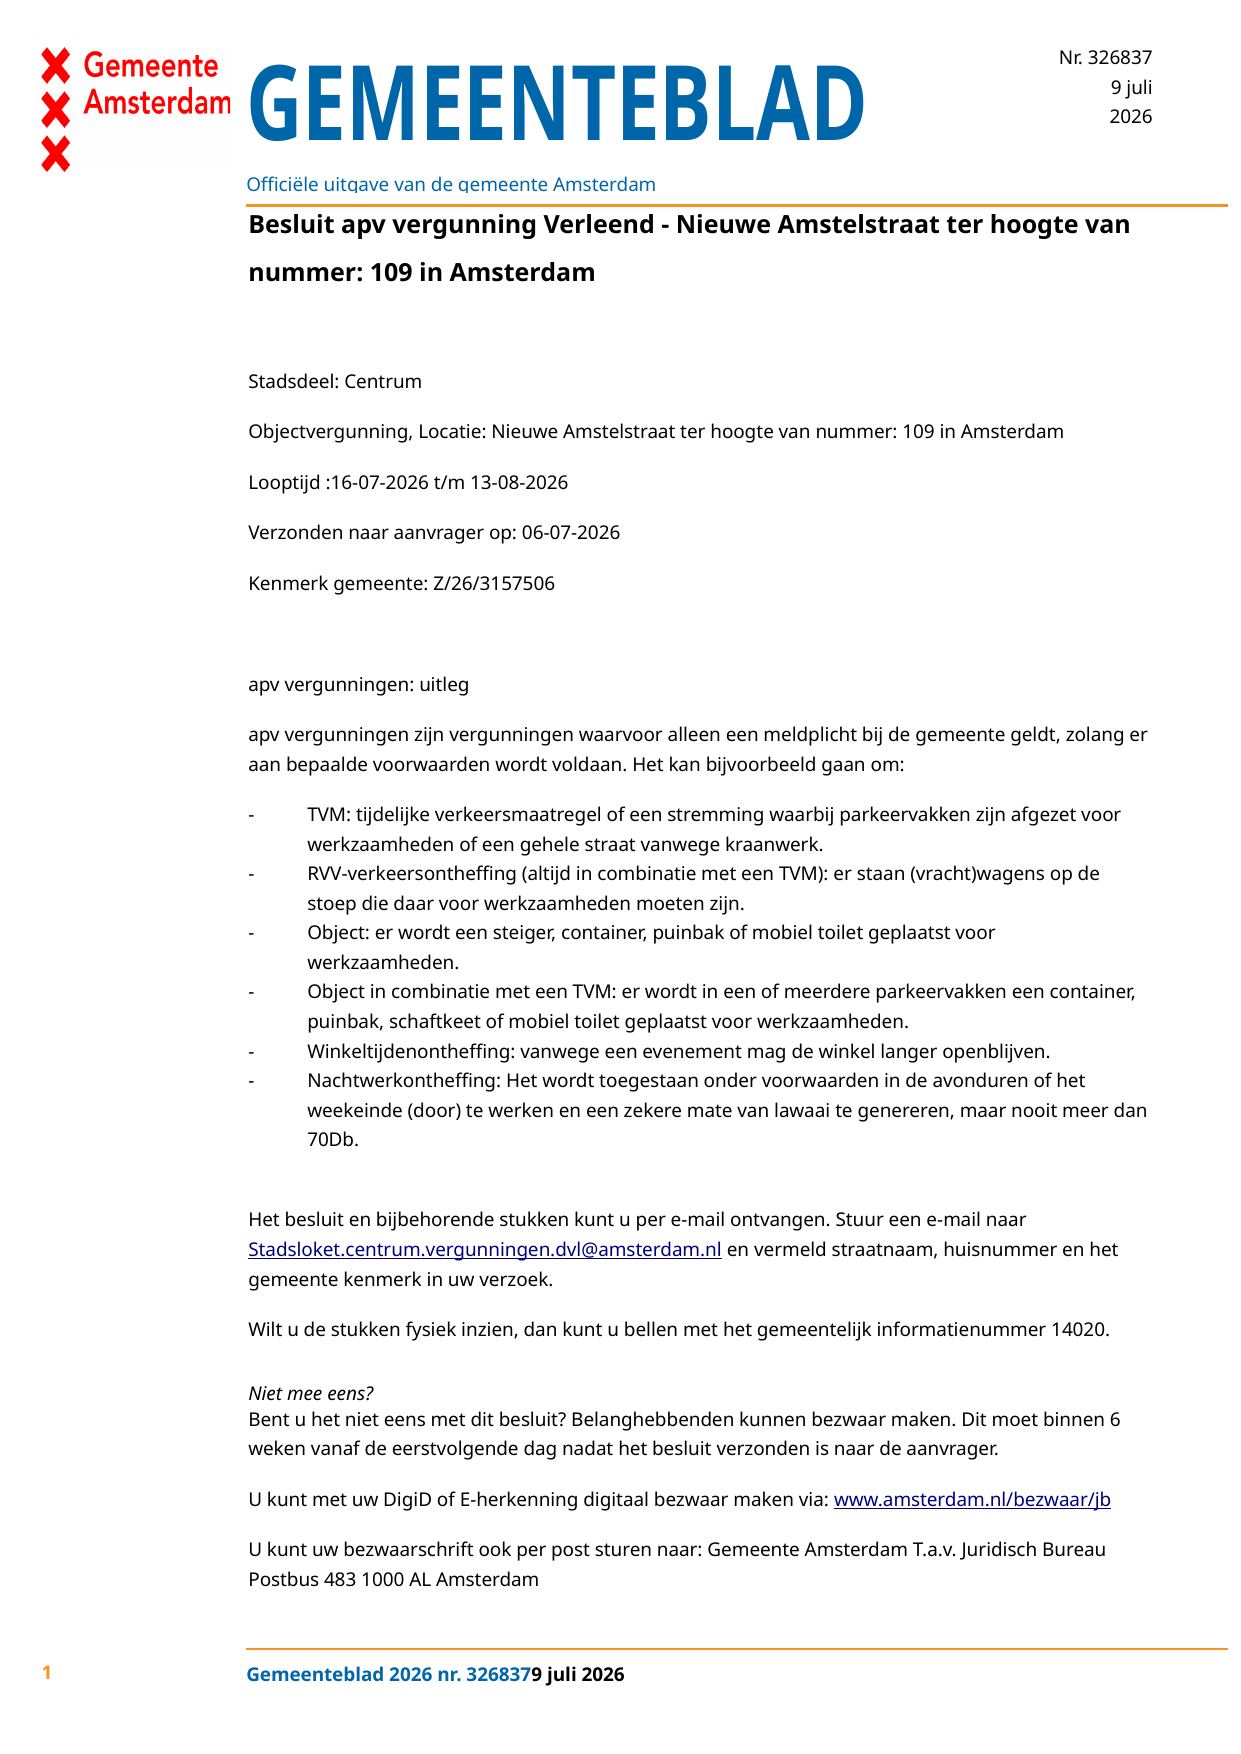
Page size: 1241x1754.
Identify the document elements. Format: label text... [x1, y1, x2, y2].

list Object in combinatie met een TVM: er wordt in een of meerdere parkeervakken een container, puinbak, schaftkeet of mobiel toilet geplaatst voor werkzaamheden. [248, 979, 1152, 1034]
text Besluit apv vergunning Verleend - Nieuwe Amstelstraat ter hoogte van nummer: 109 in Amsterdam [248, 207, 1152, 288]
text U kunt uw bezwaarschrift ook per post sturen naar: Gemeente Amsterdam T.a.v. Juridisch Bureau Postbus 483 1000 AL Amsterdam [248, 1536, 1152, 1592]
text Verzonden naar aanvrager op: 06-07-2026 [248, 519, 1152, 545]
list Object: er wordt een steiger, container, puinbak of mobiel toilet geplaatst voor werkzaamheden. [248, 919, 1152, 975]
text Stadsdeel: Centrum [248, 368, 1152, 394]
text U kunt met uw DigiD of E-herkenning digitaal bezwaar maken via: www.amsterdam.nl/bezwaar/jb [248, 1486, 1152, 1512]
text apv vergunningen zijn vergunningen waarvoor alleen een meldplicht bij de gemeente geldt, zolang er aan bepaalde voorwaarden wordt voldaan. Het kan bijvoorbeeld gaan om: [248, 721, 1152, 777]
text apv vergunningen: uitleg [248, 671, 1152, 697]
text Objectvergunning, Locatie: Nieuwe Amstelstraat ter hoogte van nummer: 109 in Amsterdam [248, 419, 1152, 444]
list Winkeltijdenontheffing: vanwege een evenement mag de winkel langer openblijven. [248, 1038, 1152, 1064]
text Bent u het niet eens met dit besluit? Belanghebbenden kunnen bezwaar maken. Dit moet binnen 6 weken vanaf de eerstvolgende dag nadat het besluit verzonden is naar de aanvrager. [248, 1406, 1152, 1461]
list Nachtwerkontheffing: Het wordt toegestaan onder voorwaarden in de avonduren of het weekeinde (door) te werken en een zekere mate van lawaai te genereren, maar nooit meer dan 70Db. [248, 1067, 1152, 1152]
list RVV-verkeersontheffing (altijd in combinatie met een TVM): er staan (vracht)wagens op de stoep die daar voor werkzaamheden moeten zijn. [248, 860, 1152, 916]
list TVM: tijdelijke verkeersmaatregel of een stremming waarbij parkeervakken zijn afgezet voor werkzaamheden of een gehele straat vanwege kraanwerk. [248, 801, 1152, 857]
text Het besluit en bijbehorende stukken kunt u per e-mail ontvangen. Stuur een e-mail naar Stadsloket.centrum.vergunningen.dvl@amsterdam.nl en vermeld straatnaam, huisnummer en het gemeente kenmerk in uw verzoek. [248, 1207, 1152, 1292]
text Kenmerk gemeente: Z/26/3157506 [248, 570, 1152, 596]
text Wilt u de stukken fysiek inzien, dan kunt u bellen met het gemeentelijk informatienummer 14020. [248, 1316, 1152, 1342]
text Looptijd :16-07-2026 t/m 13-08-2026 [248, 469, 1152, 495]
text Niet mee eens? [248, 1380, 1152, 1406]
picture [41, 47, 231, 172]
